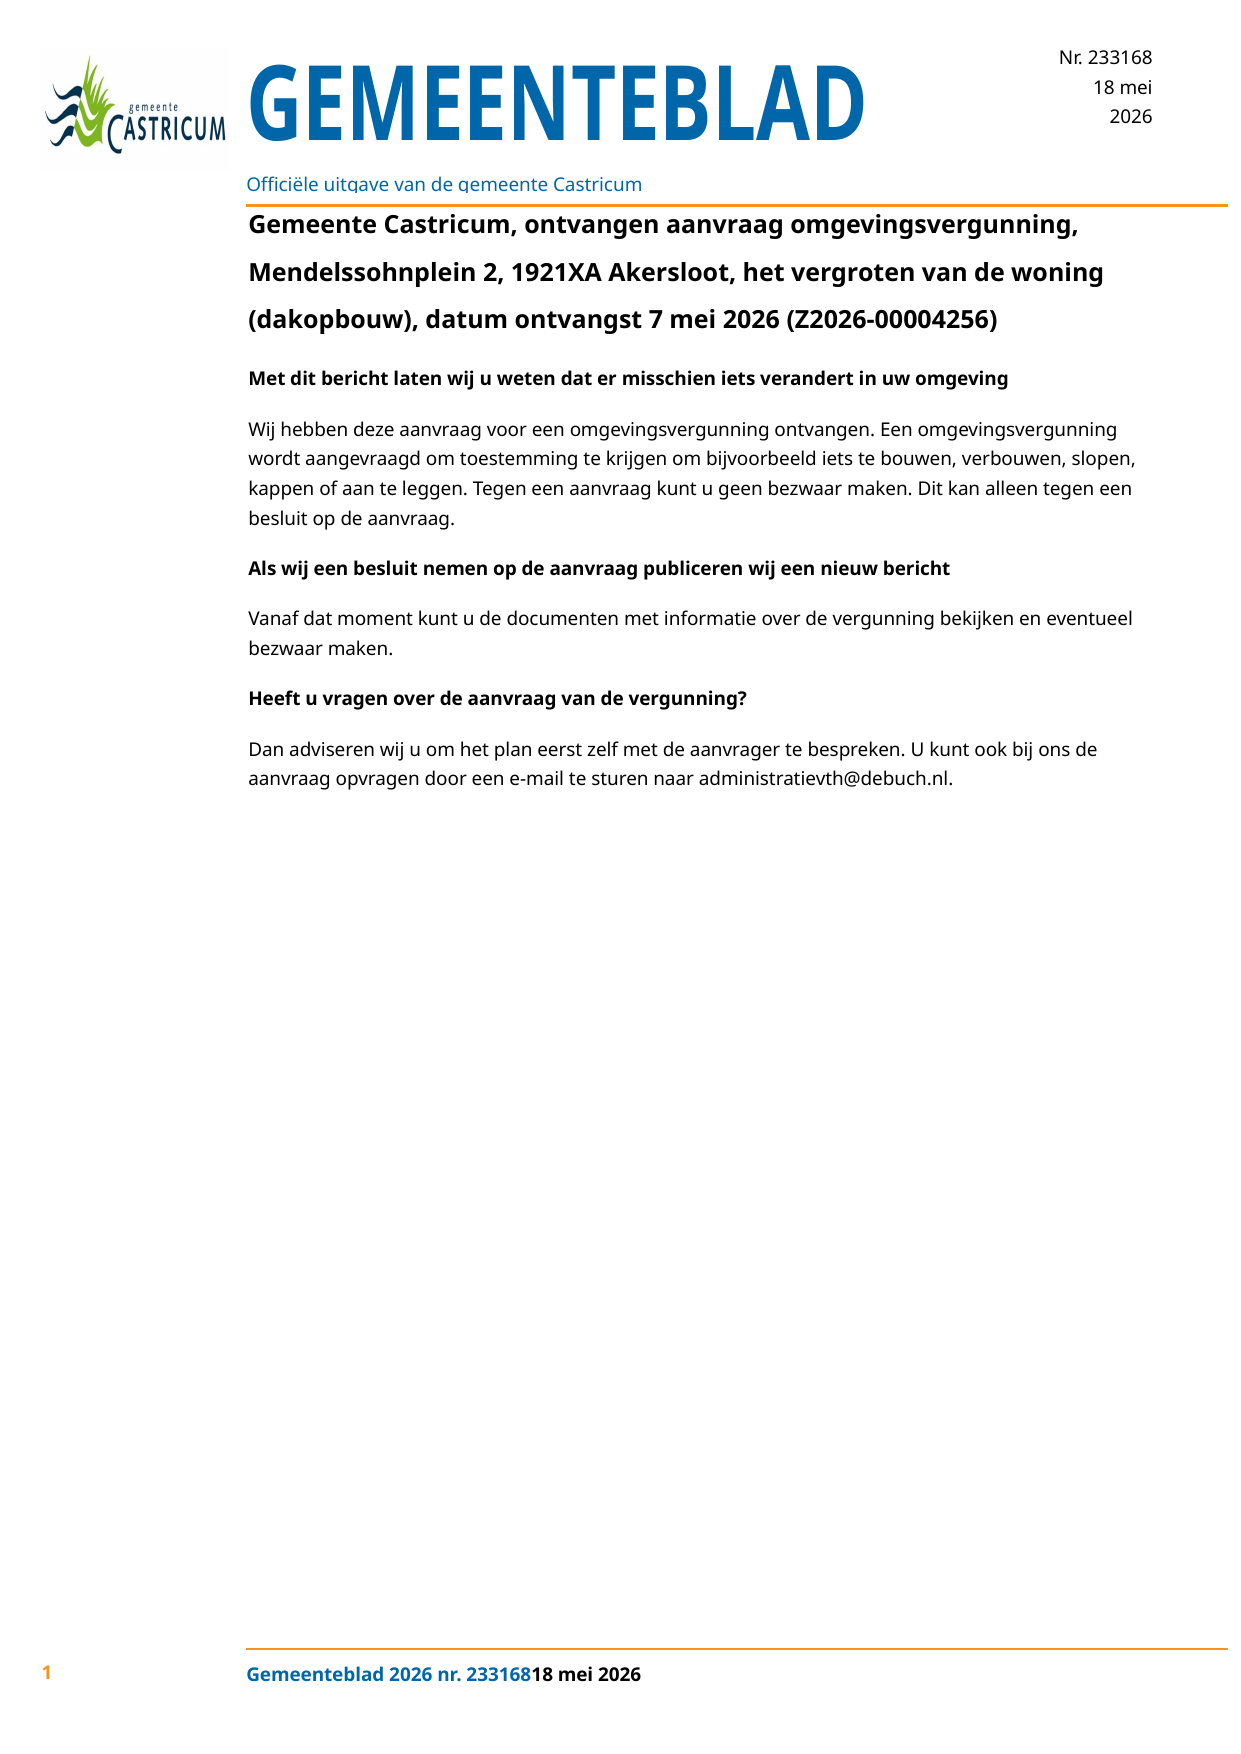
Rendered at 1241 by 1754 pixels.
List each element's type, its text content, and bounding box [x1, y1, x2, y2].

picture [41, 47, 231, 172]
text Gemeente Castricum, ontvangen aanvraag omgevingsvergunning, Mendelssohnplein 2, 1921XA Akersloot, het vergroten van de woning (dakopbouw), datum ontvangst 7 mei 2026 (Z2026-00004256) [248, 207, 1152, 336]
text Als wij een besluit nemen op de aanvraag publiceren wij een nieuw bericht [248, 555, 1152, 581]
text Heeft u vragen over de aanvraag van de vergunning? [248, 686, 1152, 711]
text Wij hebben deze aanvraag voor een omgevingsvergunning ontvangen. Een omgevingsvergunning wordt aangevraagd om toestemming te krijgen om bijvoorbeeld iets te bouwen, verbouwen, slopen, kappen of aan te leggen. Tegen een aanvraag kunt u geen bezwaar maken. Dit kan alleen tegen een besluit op de aanvraag. [248, 416, 1152, 530]
text Dan adviseren wij u om het plan eerst zelf met de aanvrager te bespreken. U kunt ook bij ons de aanvraag opvragen door een e-mail te sturen naar administratievth@debuch.nl. [248, 736, 1152, 791]
text Vanaf dat moment kunt u de documenten met informatie over de vergunning bekijken en eventueel bezwaar maken. [248, 606, 1152, 661]
text Met dit bericht laten wij u weten dat er misschien iets verandert in uw omgeving [248, 366, 1152, 391]
